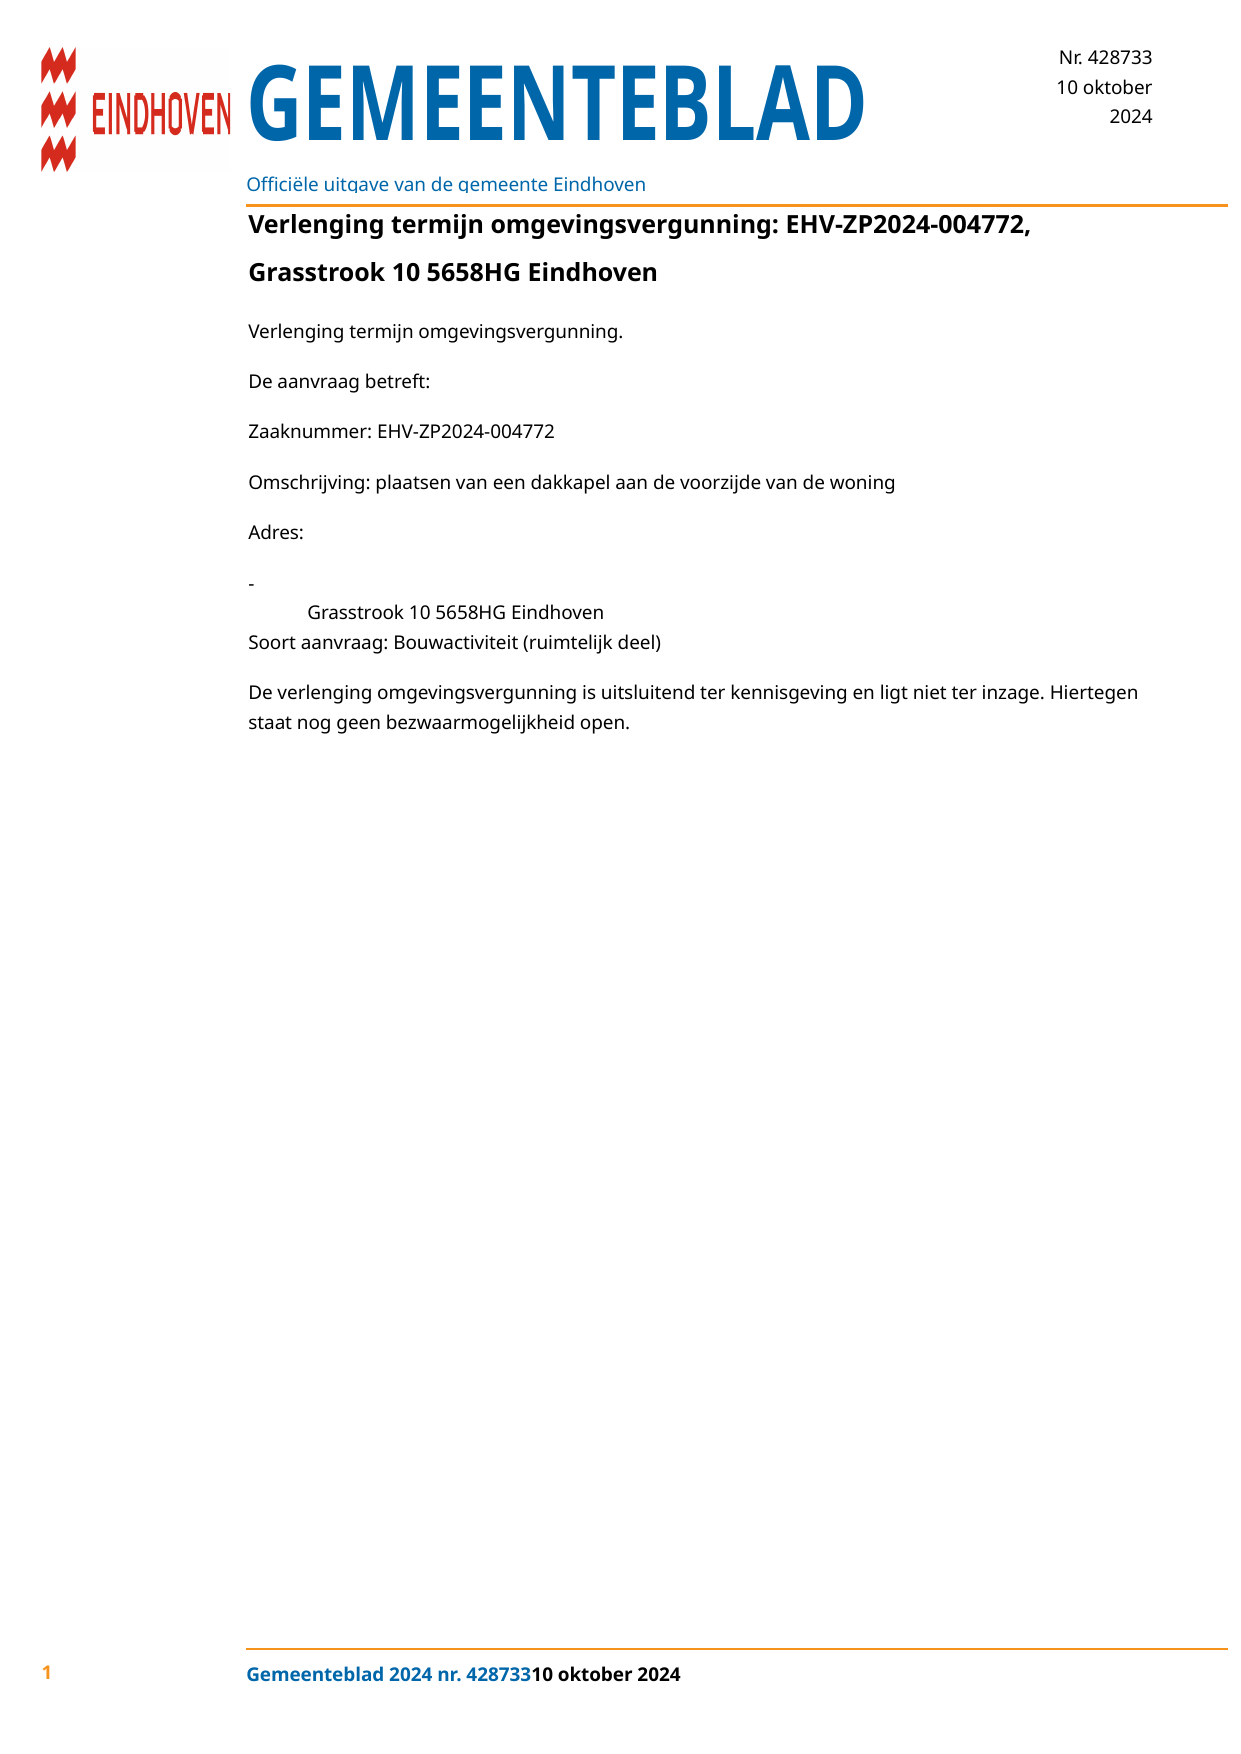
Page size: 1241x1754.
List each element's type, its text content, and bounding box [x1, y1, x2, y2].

text Verlenging termijn omgevingsvergunning. [248, 318, 1152, 344]
list Grasstrook 10 5658HG Eindhoven [248, 599, 1152, 625]
text Zaaknummer: EHV-ZP2024-004772 [248, 419, 1152, 444]
text De aanvraag betreft: [248, 368, 1152, 394]
text Soort aanvraag: Bouwactiviteit (ruimtelijk deel) [248, 629, 1152, 655]
picture [41, 47, 231, 172]
text Omschrijving: plaatsen van een dakkapel aan de voorzijde van de woning [248, 469, 1152, 495]
text Adres: [248, 519, 1152, 545]
text Verlenging termijn omgevingsvergunning: EHV-ZP2024-004772, Grasstrook 10 5658HG Eindhoven [248, 207, 1152, 288]
text De verlenging omgevingsvergunning is uitsluitend ter kennisgeving en ligt niet ter inzage. Hiertegen staat nog geen bezwaarmogelijkheid open. [248, 679, 1152, 735]
